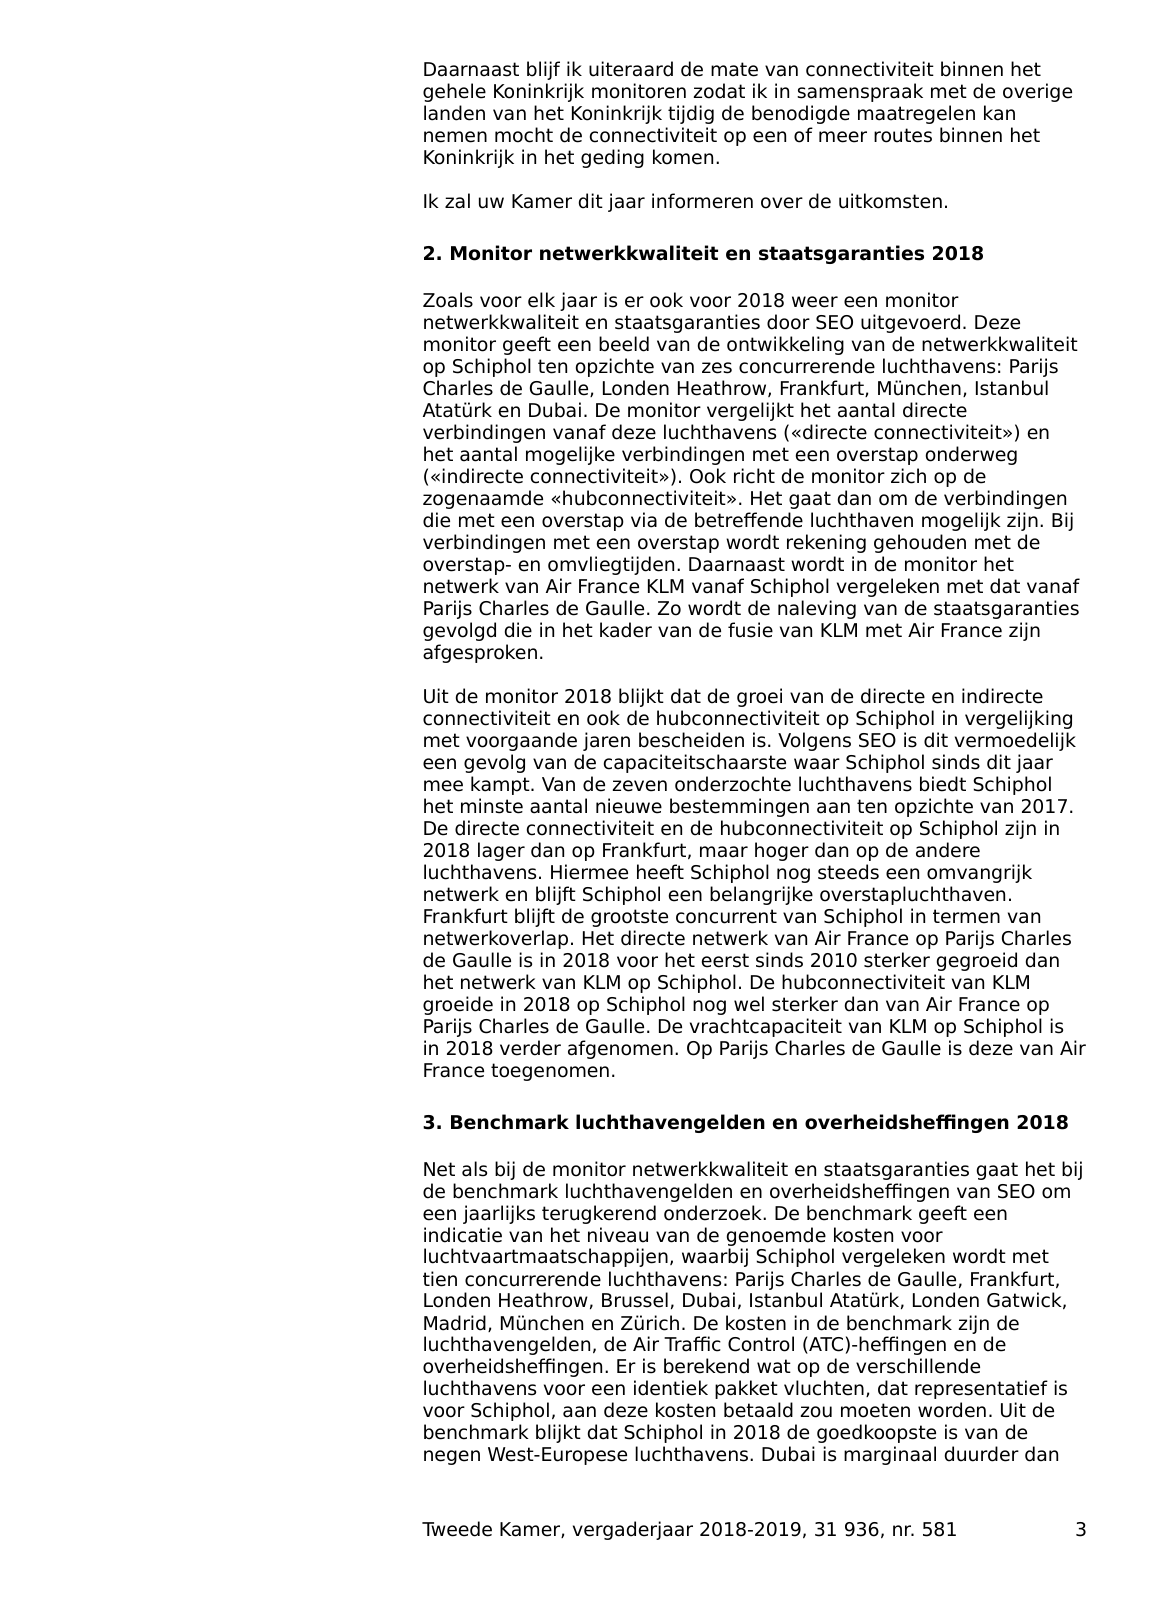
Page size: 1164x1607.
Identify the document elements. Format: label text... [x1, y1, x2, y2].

subtitle 2. Monitor netwerkkwaliteit en staatsgaranties 2018 [422, 243, 1087, 265]
text Zoals voor elk jaar is er ook voor 2018 weer een monitor netwerkkwaliteit en staatsgaranties door SEO uitgevoerd. Deze monitor geeft een beeld van de ontwikkeling van de netwerkkwaliteit op Schiphol ten opzichte van zes concurrerende luchthavens: Parijs Charles de Gaulle, Londen Heathrow, Frankfurt, München, Istanbul Atatürk en Dubai. De monitor vergelijkt het aantal directe verbindingen vanaf deze luchthavens («directe connectiviteit») en het aantal mogelijke verbindingen met een overstap onderweg («indirecte connectiviteit»). Ook richt de monitor zich op de zogenaamde «hubconnectiviteit». Het gaat dan om de verbindingen die met een overstap via de betreffende luchthaven mogelijk zijn. Bij verbindingen met een overstap wordt rekening gehouden met de overstap- en omvliegtijden. Daarnaast wordt in de monitor het netwerk van Air France KLM vanaf Schiphol vergeleken met dat vanaf Parijs Charles de Gaulle. Zo wordt de naleving van de staatsgaranties gevolgd die in het kader van de fusie van KLM met Air France zijn afgesproken. [422, 290, 1087, 664]
text Ik zal uw Kamer dit jaar informeren over de uitkomsten. [422, 191, 1087, 213]
text Daarnaast blijf ik uiteraard de mate van connectiviteit binnen het gehele Koninkrijk monitoren zodat ik in samenspraak met de overige landen van het Koninkrijk tijdig de benodigde maatregelen kan nemen mocht de connectiviteit op een of meer routes binnen het Koninkrijk in het geding komen. [422, 59, 1087, 169]
text Net als bij de monitor netwerkkwaliteit en staatsgaranties gaat het bij de benchmark luchthavengelden en overheidsheffingen van SEO om een jaarlijks terugkerend onderzoek. De benchmark geeft een indicatie van het niveau van de genoemde kosten voor luchtvaartmaatschappijen, waarbij Schiphol vergeleken wordt met tien concurrerende luchthavens: Parijs Charles de Gaulle, Frankfurt, Londen Heathrow, Brussel, Dubai, Istanbul Atatürk, Londen Gatwick, Madrid, München en Zürich. De kosten in de benchmark zijn de luchthavengelden, de Air Traffic Control (ATC)-heffingen en de overheidsheffingen. Er is berekend wat op de verschillende luchthavens voor een identiek pakket vluchten, dat representatief is voor Schiphol, aan deze kosten betaald zou moeten worden. Uit de benchmark blijkt dat Schiphol in 2018 de goedkoopste is van de negen West-Europese luchthavens. Dubai is marginaal duurder dan [422, 1158, 1087, 1466]
text Uit de monitor 2018 blijkt dat de groei van de directe en indirecte connectiviteit en ook de hubconnectiviteit op Schiphol in vergelijking met voorgaande jaren bescheiden is. Volgens SEO is dit vermoedelijk een gevolg van de capaciteitschaarste waar Schiphol sinds dit jaar mee kampt. Van de zeven onderzochte luchthavens biedt Schiphol het minste aantal nieuwe bestemmingen aan ten opzichte van 2017. De directe connectiviteit en de hubconnectiviteit op Schiphol zijn in 2018 lager dan op Frankfurt, maar hoger dan op de andere luchthavens. Hiermee heeft Schiphol nog steeds een omvangrijk netwerk en blijft Schiphol een belangrijke overstapluchthaven. Frankfurt blijft de grootste concurrent van Schiphol in termen van netwerkoverlap. Het directe netwerk van Air France op Parijs Charles de Gaulle is in 2018 voor het eerst sinds 2010 sterker gegroeid dan het netwerk van KLM op Schiphol. De hubconnectiviteit van KLM groeide in 2018 op Schiphol nog wel sterker dan van Air France op Parijs Charles de Gaulle. De vrachtcapaciteit van KLM op Schiphol is in 2018 verder afgenomen. Op Parijs Charles de Gaulle is deze van Air France toegenomen. [422, 686, 1087, 1082]
subtitle 3. Benchmark luchthavengelden en overheidsheffingen 2018 [422, 1112, 1087, 1133]
